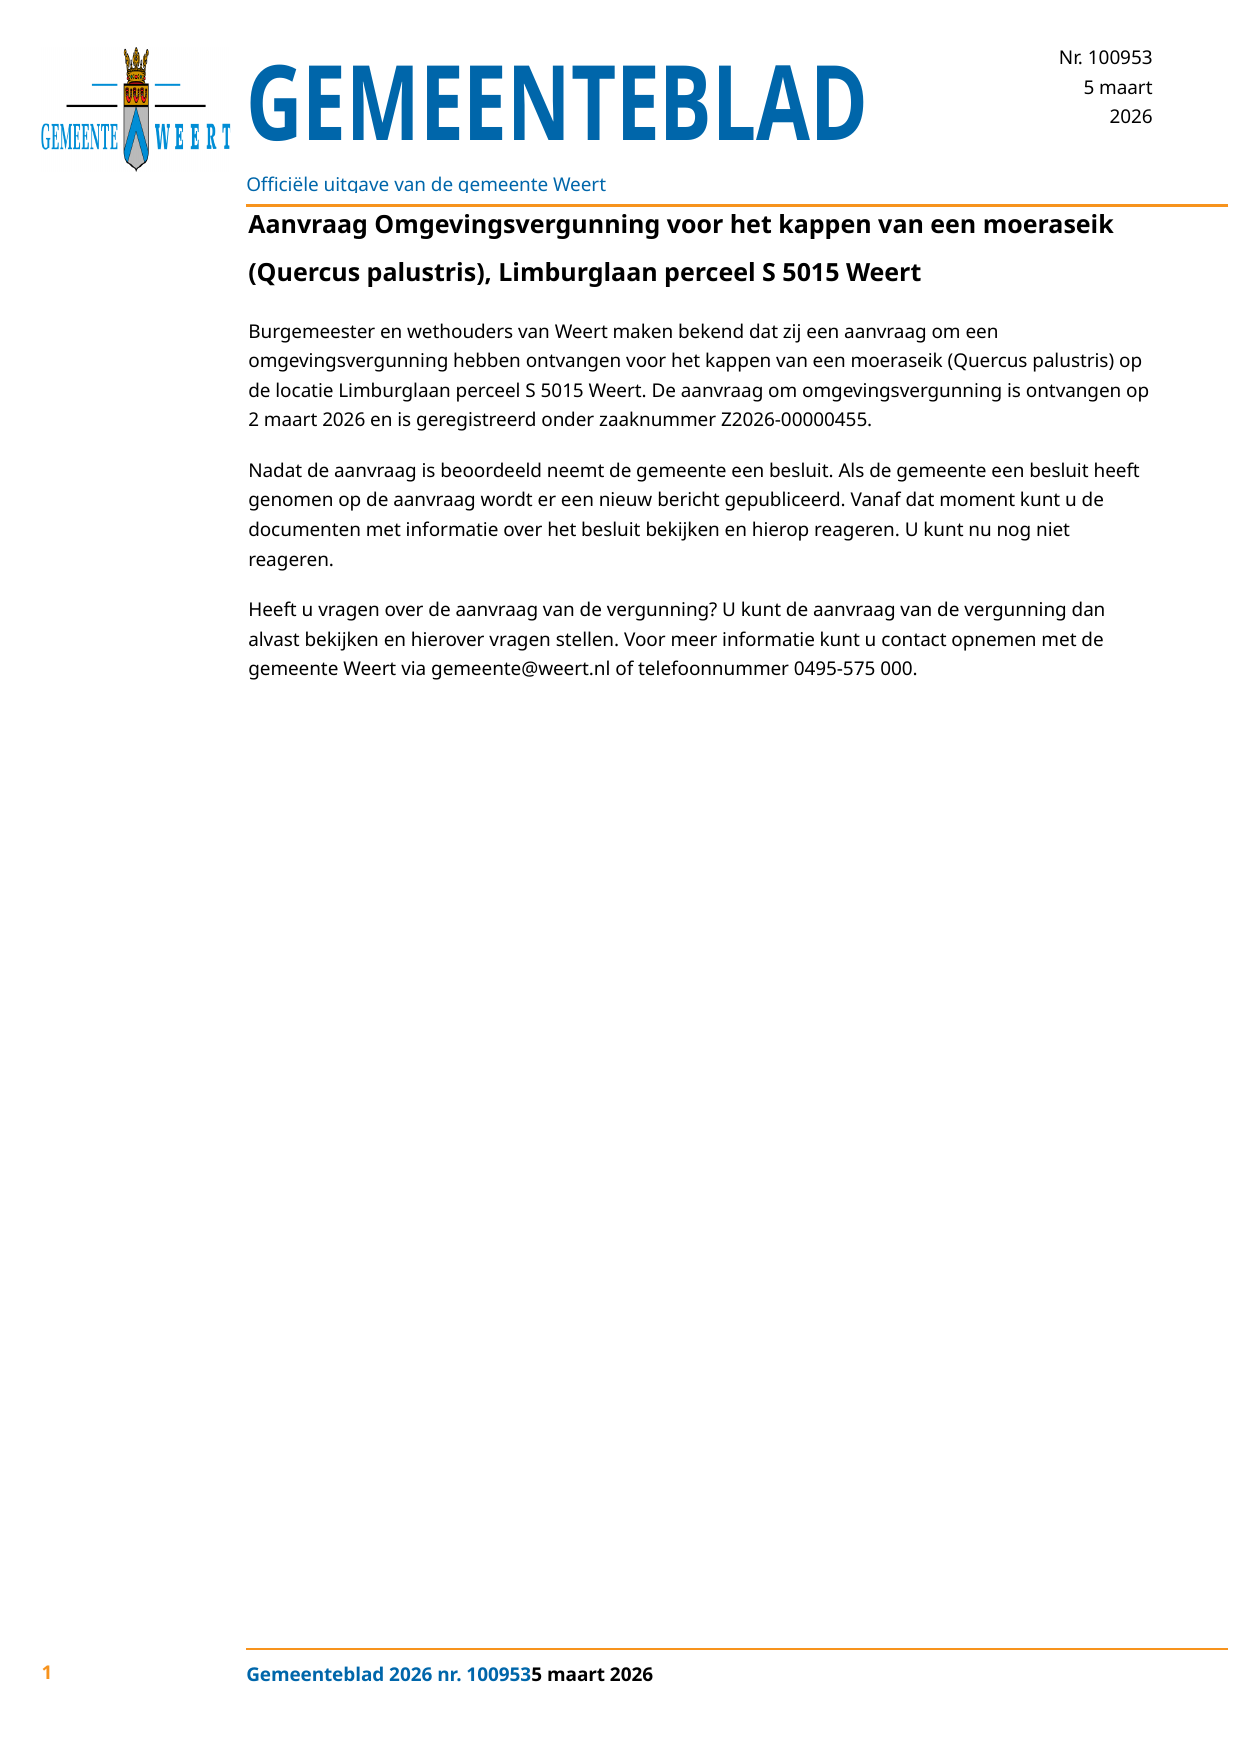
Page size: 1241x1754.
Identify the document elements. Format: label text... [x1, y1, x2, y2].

text Aanvraag Omgevingsvergunning voor het kappen van een moeraseik (Quercus palustris), Limburglaan perceel S 5015 Weert [248, 207, 1152, 288]
text Heeft u vragen over de aanvraag van de vergunning? U kunt de aanvraag van de vergunning dan alvast bekijken en hierover vragen stellen. Voor meer informatie kunt u contact opnemen met de gemeente Weert via gemeente@weert.nl of telefoonnummer 0495-575 000. [248, 596, 1152, 681]
picture [41, 47, 231, 172]
text Nadat de aanvraag is beoordeeld neemt de gemeente een besluit. Als de gemeente een besluit heeft genomen op de aanvraag wordt er een nieuw bericht gepubliceerd. Vanaf dat moment kunt u de documenten met informatie over het besluit bekijken en hierop reageren. U kunt nu nog niet reageren. [248, 457, 1152, 572]
text Burgemeester en wethouders van Weert maken bekend dat zij een aanvraag om een omgevingsvergunning hebben ontvangen voor het kappen van een moeraseik (Quercus palustris) op de locatie Limburglaan perceel S 5015 Weert. De aanvraag om omgevingsvergunning is ontvangen op 2 maart 2026 en is geregistreerd onder zaaknummer Z2026-00000455. [248, 318, 1152, 432]
